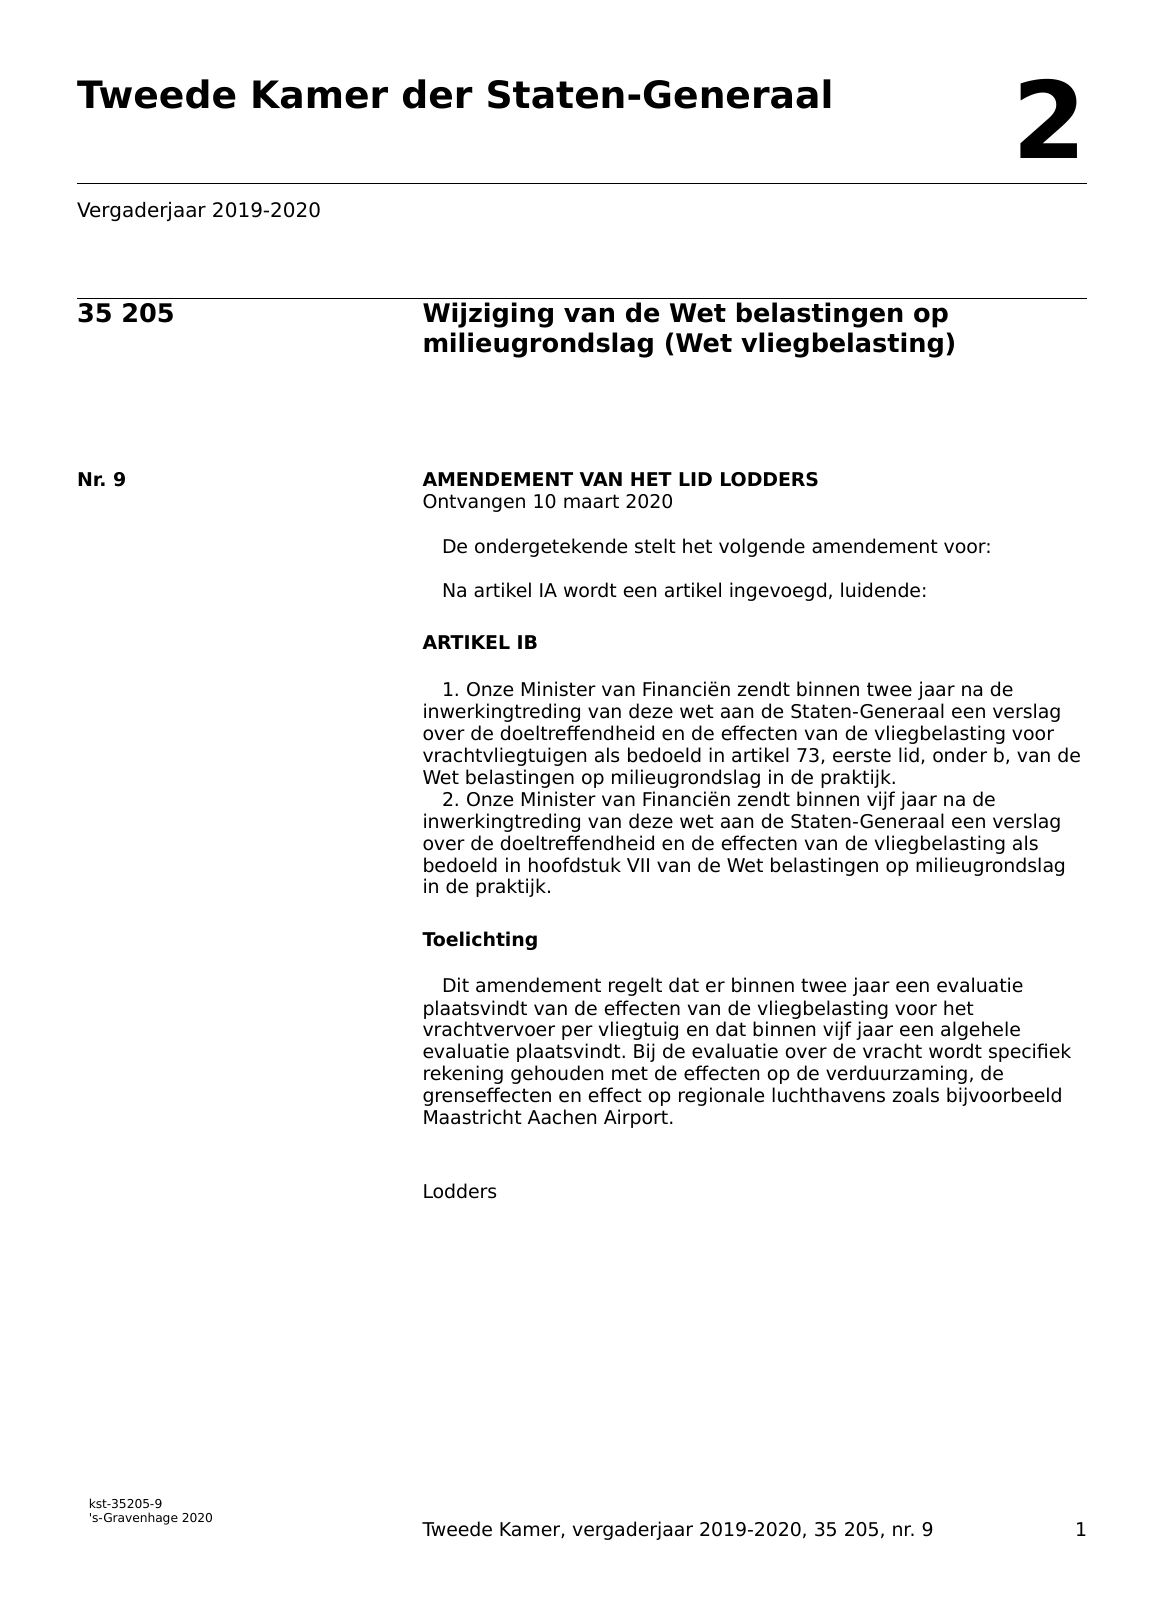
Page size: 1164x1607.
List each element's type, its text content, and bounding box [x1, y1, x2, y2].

subtitle 35 205 Wijziging van de Wet belastingen op milieugrondslag (Wet vliegbelasting) [77, 299, 1087, 358]
subtitle ARTIKEL IB [422, 632, 1087, 654]
text Ontvangen 10 maart 2020 [422, 491, 1087, 513]
table_header 2 [886, 59, 1087, 183]
text kst-35205-9 [88, 1497, 323, 1511]
text De ondergetekende stelt het volgende amendement voor: [422, 536, 1087, 557]
text Dit amendement regelt dat er binnen twee jaar een evaluatie plaatsvindt van de effecten van de vliegbelasting voor het vrachtvervoer per vliegtuig en dat binnen vijf jaar een algehele evaluatie plaatsvindt. Bij de evaluatie over de vracht wordt specifiek rekening gehouden met de effecten op de verduurzaming, de grenseffecten en effect op regionale luchthavens zoals bijvoorbeeld Maastricht Aachen Airport. [422, 975, 1087, 1129]
text 1. Onze Minister van Financiën zendt binnen twee jaar na de inwerkingtreding van deze wet aan de Staten-Generaal een verslag over de doeltreffendheid en de effecten van de vliegbelasting voor vrachtvliegtuigen als bedoeld in artikel 73, eerste lid, onder b, van de Wet belastingen op milieugrondslag in de praktijk. [422, 679, 1087, 788]
text 2. Onze Minister van Financiën zendt binnen vijf jaar na de inwerkingtreding van deze wet aan de Staten-Generaal een verslag over de doeltreffendheid en de effecten van de vliegbelasting als bedoeld in hoofdstuk VII van de Wet belastingen op milieugrondslag in de praktijk. [422, 788, 1087, 898]
text Lodders [422, 1159, 1087, 1203]
table_cell Vergaderjaar 2019-2020 [77, 184, 1087, 298]
text 's-Gravenhage 2020 [88, 1511, 323, 1525]
subtitle Nr. 9 AMENDEMENT VAN HET LID LODDERS [77, 469, 1087, 491]
text Na artikel IA wordt een artikel ingevoegd, luidende: [422, 580, 1087, 602]
subtitle Toelichting [422, 928, 1087, 950]
table_header Tweede Kamer der Staten-Generaal [77, 59, 886, 183]
